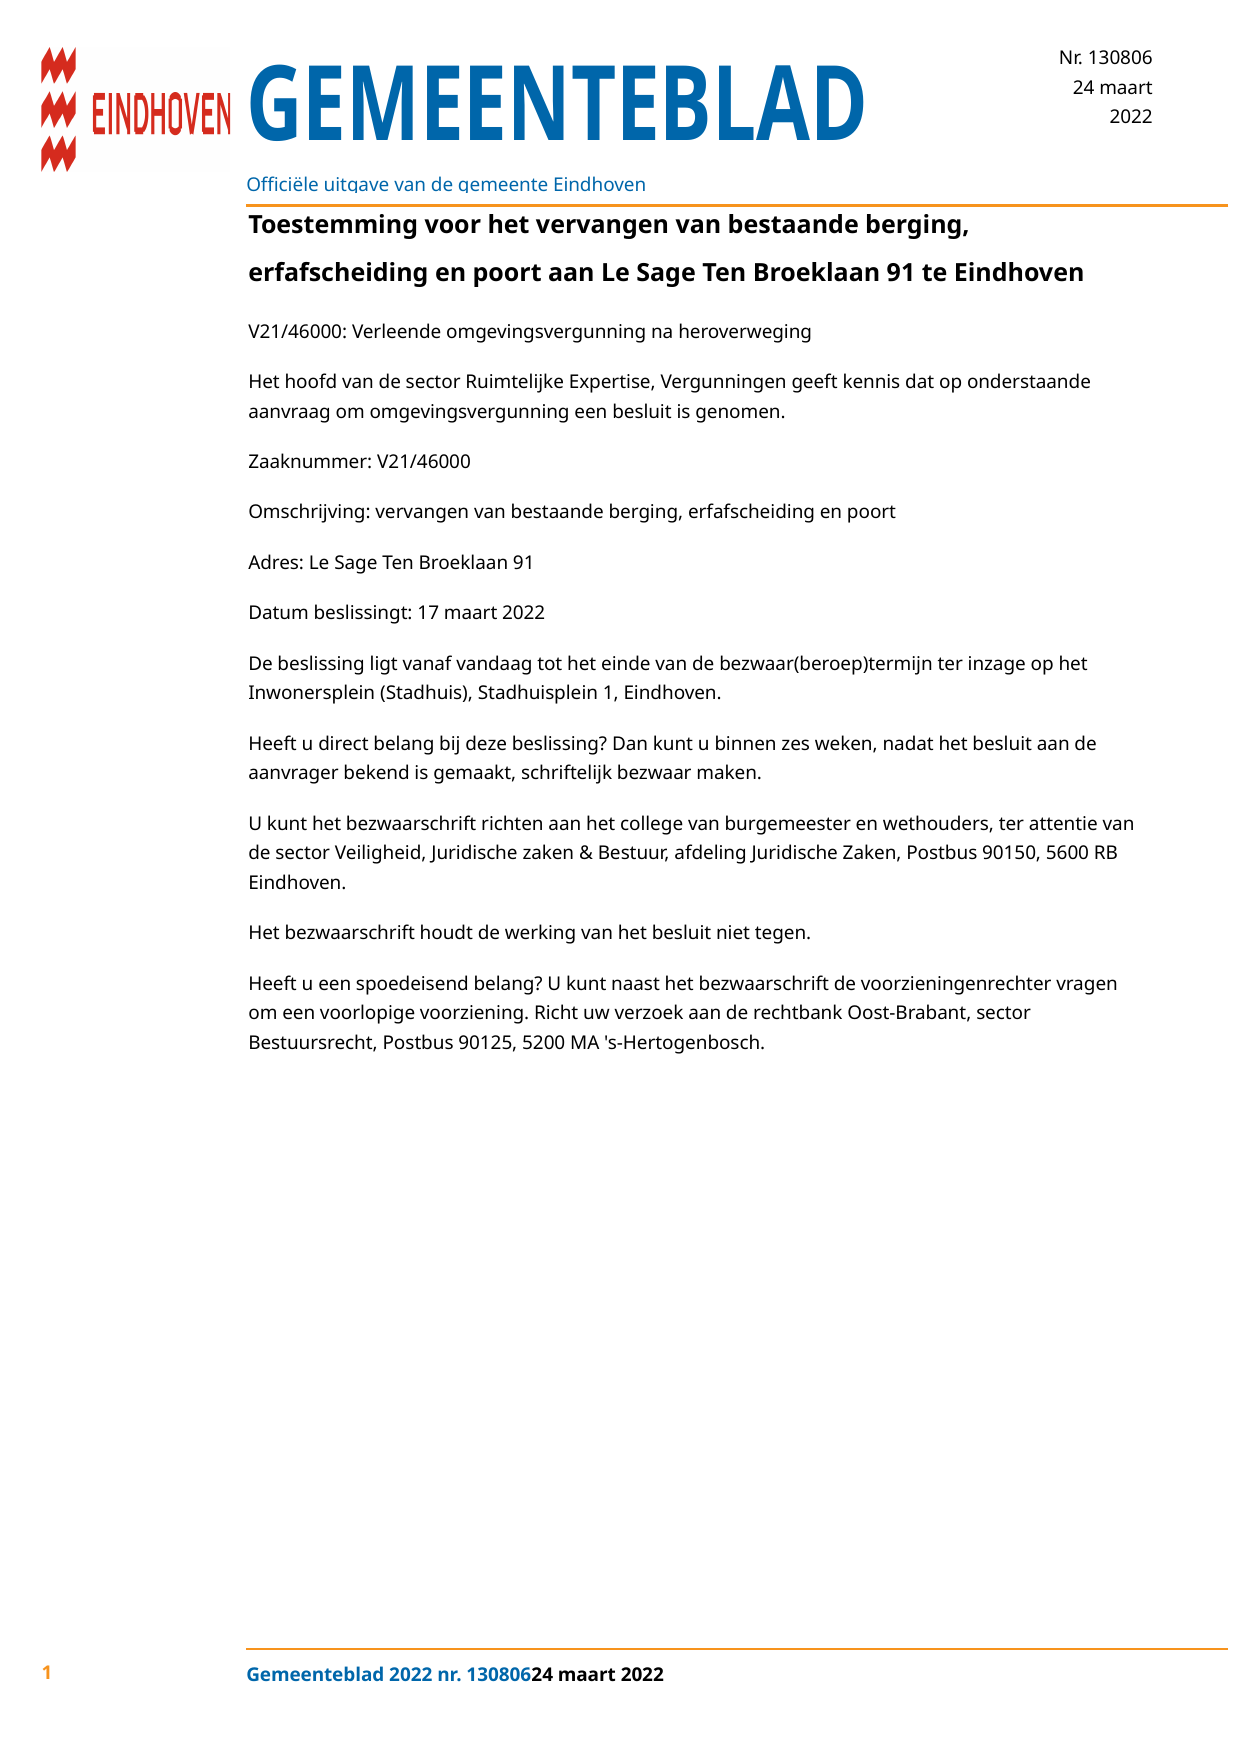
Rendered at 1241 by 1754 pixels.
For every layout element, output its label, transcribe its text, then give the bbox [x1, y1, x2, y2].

text Omschrijving: vervangen van bestaande berging, erfafscheiding en poort [248, 499, 1152, 524]
text Toestemming voor het vervangen van bestaande berging, erfafscheiding en poort aan Le Sage Ten Broeklaan 91 te Eindhoven [248, 207, 1152, 288]
text Het hoofd van de sector Ruimtelijke Expertise, Vergunningen geeft kennis dat op onderstaande aanvraag om omgevingsvergunning een besluit is genomen. [248, 368, 1152, 424]
text De beslissing ligt vanaf vandaag tot het einde van de bezwaar(beroep)termijn ter inzage op het Inwonersplein (Stadhuis), Stadhuisplein 1, Eindhoven. [248, 650, 1152, 705]
picture [41, 47, 231, 172]
text Heeft u direct belang bij deze beslissing? Dan kunt u binnen zes weken, nadat het besluit aan de aanvrager bekend is gemaakt, schriftelijk bezwaar maken. [248, 730, 1152, 785]
text V21/46000: Verleende omgevingsvergunning na heroverweging [248, 318, 1152, 344]
text Datum beslissingt: 17 maart 2022 [248, 599, 1152, 625]
text Adres: Le Sage Ten Broeklaan 91 [248, 549, 1152, 575]
text Heeft u een spoedeisend belang? U kunt naast het bezwaarschrift de voorzieningenrechter vragen om een voorlopige voorziening. Richt uw verzoek aan de rechtbank Oost-Brabant, sector Bestuursrecht, Postbus 90125, 5200 MA 's-Hertogenbosch. [248, 970, 1152, 1055]
text Het bezwaarschrift houdt de werking van het besluit niet tegen. [248, 919, 1152, 945]
text Zaaknummer: V21/46000 [248, 448, 1152, 474]
text U kunt het bezwaarschrift richten aan het college van burgemeester en wethouders, ter attentie van de sector Veiligheid, Juridische zaken & Bestuur, afdeling Juridische Zaken, Postbus 90150, 5600 RB Eindhoven. [248, 810, 1152, 895]
